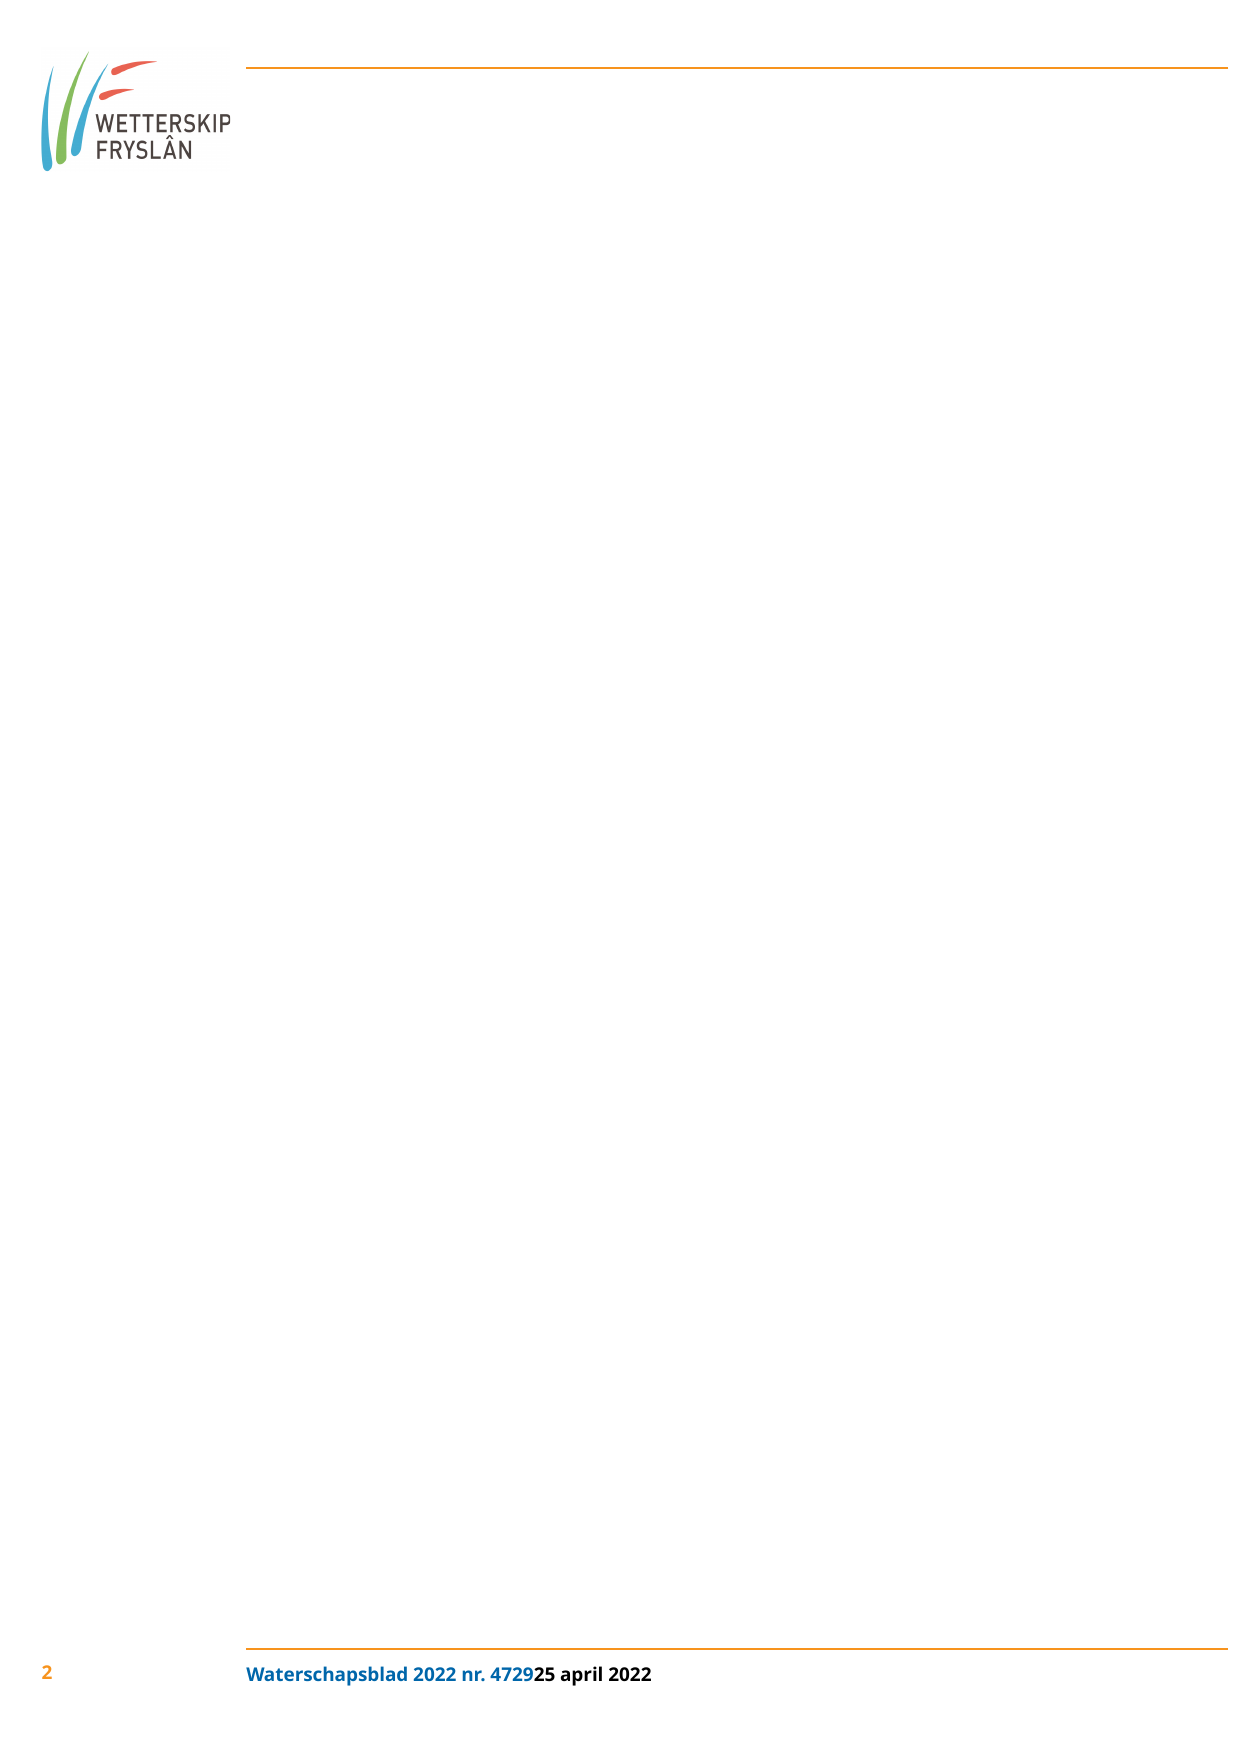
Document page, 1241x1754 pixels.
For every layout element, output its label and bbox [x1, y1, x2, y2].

picture [41, 47, 231, 172]
